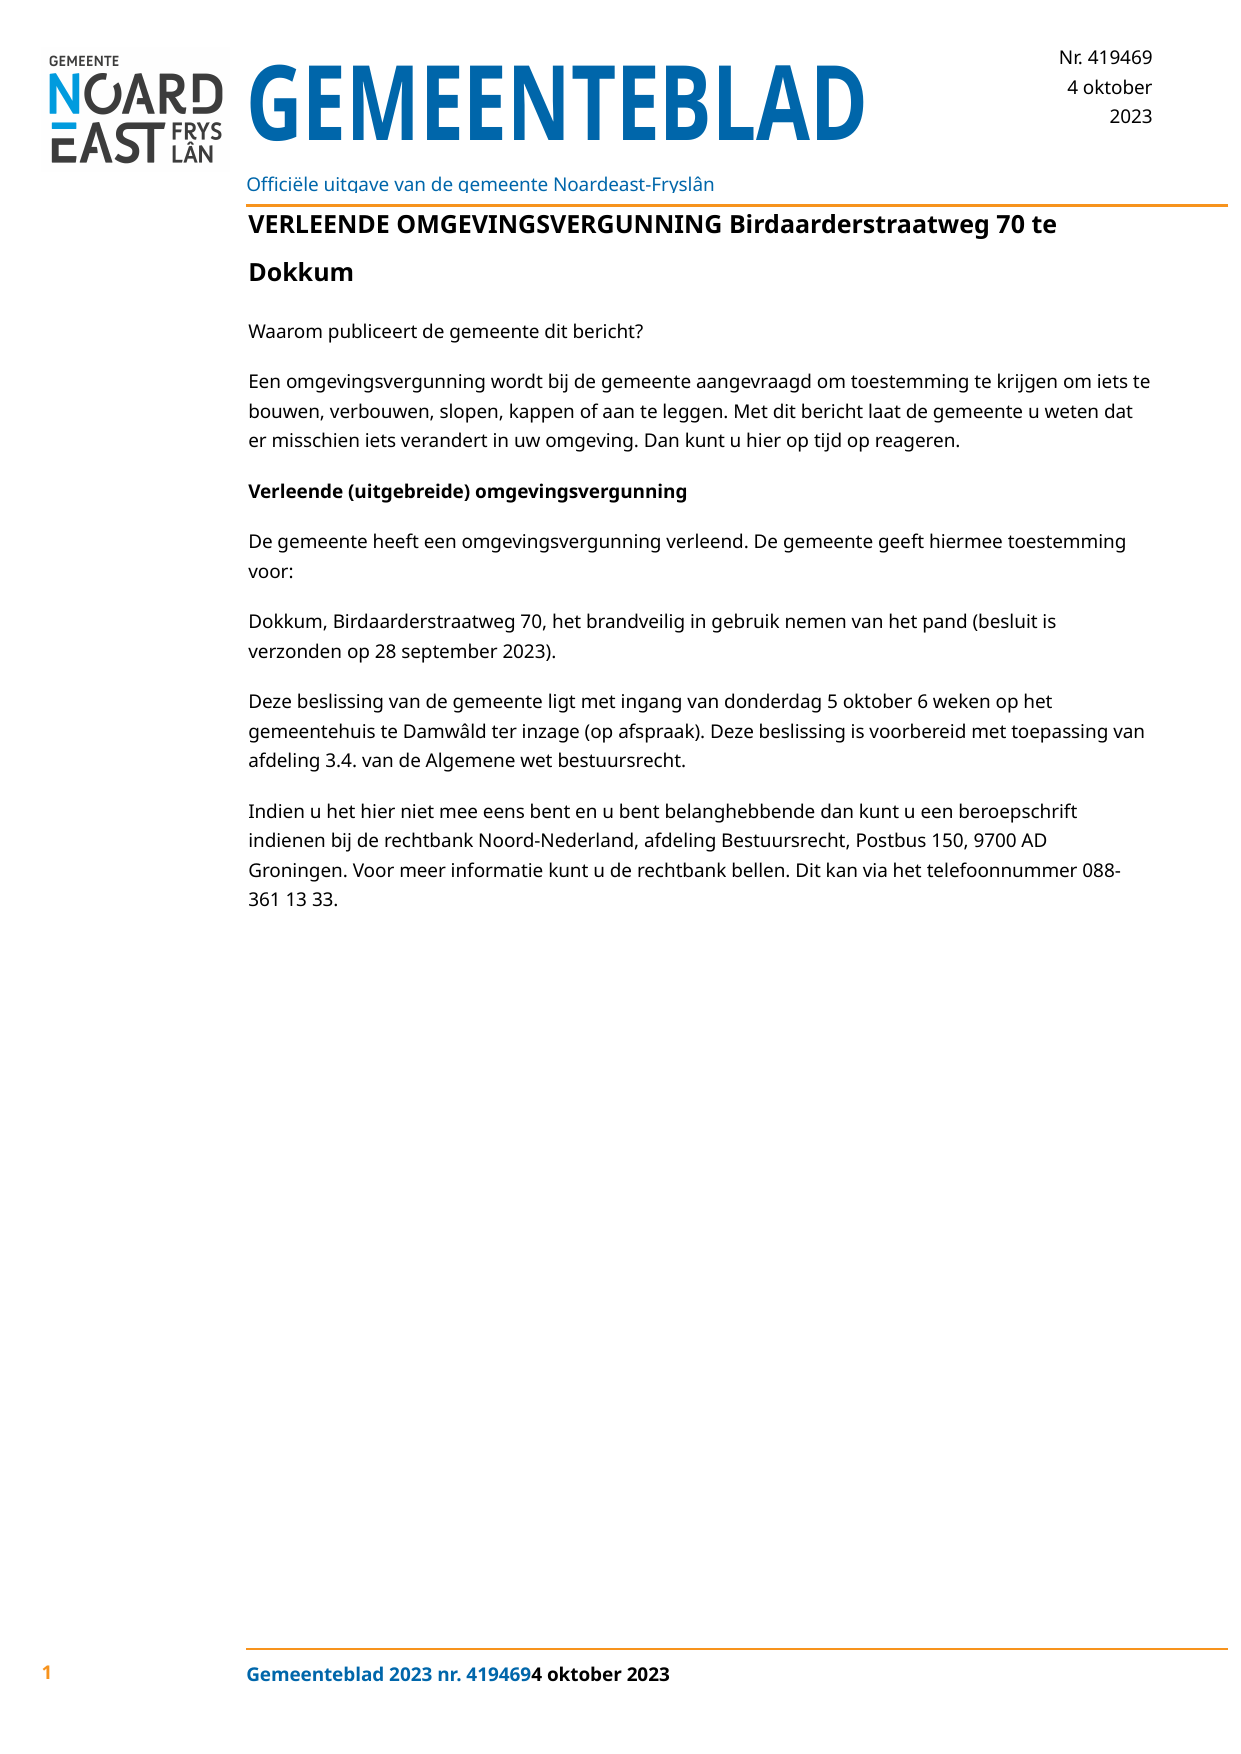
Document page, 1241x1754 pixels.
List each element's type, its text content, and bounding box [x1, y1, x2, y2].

text Verleende (uitgebreide) omgevingsvergunning [248, 478, 1152, 504]
text De gemeente heeft een omgevingsvergunning verleend. De gemeente geeft hiermee toestemming voor: [248, 528, 1152, 584]
text Deze beslissing van de gemeente ligt met ingang van donderdag 5 oktober 6 weken op het gemeentehuis te Damwâld ter inzage (op afspraak). Deze beslissing is voorbereid met toepassing van afdeling 3.4. van de Algemene wet bestuursrecht. [248, 688, 1152, 773]
text VERLEENDE OMGEVINGSVERGUNNING Birdaarderstraatweg 70 te Dokkum [248, 207, 1152, 288]
text Een omgevingsvergunning wordt bij de gemeente aangevraagd om toestemming te krijgen om iets te bouwen, verbouwen, slopen, kappen of aan te leggen. Met dit bericht laat de gemeente u weten dat er misschien iets verandert in uw omgeving. Dan kunt u hier op tijd op reageren. [248, 368, 1152, 453]
text Dokkum, Birdaarderstraatweg 70, het brandveilig in gebruik nemen van het pand (besluit is verzonden op 28 september 2023). [248, 608, 1152, 664]
text Indien u het hier niet mee eens bent en u bent belanghebbende dan kunt u een beroepschrift indienen bij de rechtbank Noord-Nederland, afdeling Bestuursrecht, Postbus 150, 9700 AD Groningen. Voor meer informatie kunt u de rechtbank bellen. Dit kan via het telefoonnummer 088-361 13 33. [248, 798, 1152, 912]
text Waarom publiceert de gemeente dit bericht? [248, 318, 1152, 344]
picture [41, 47, 231, 172]
